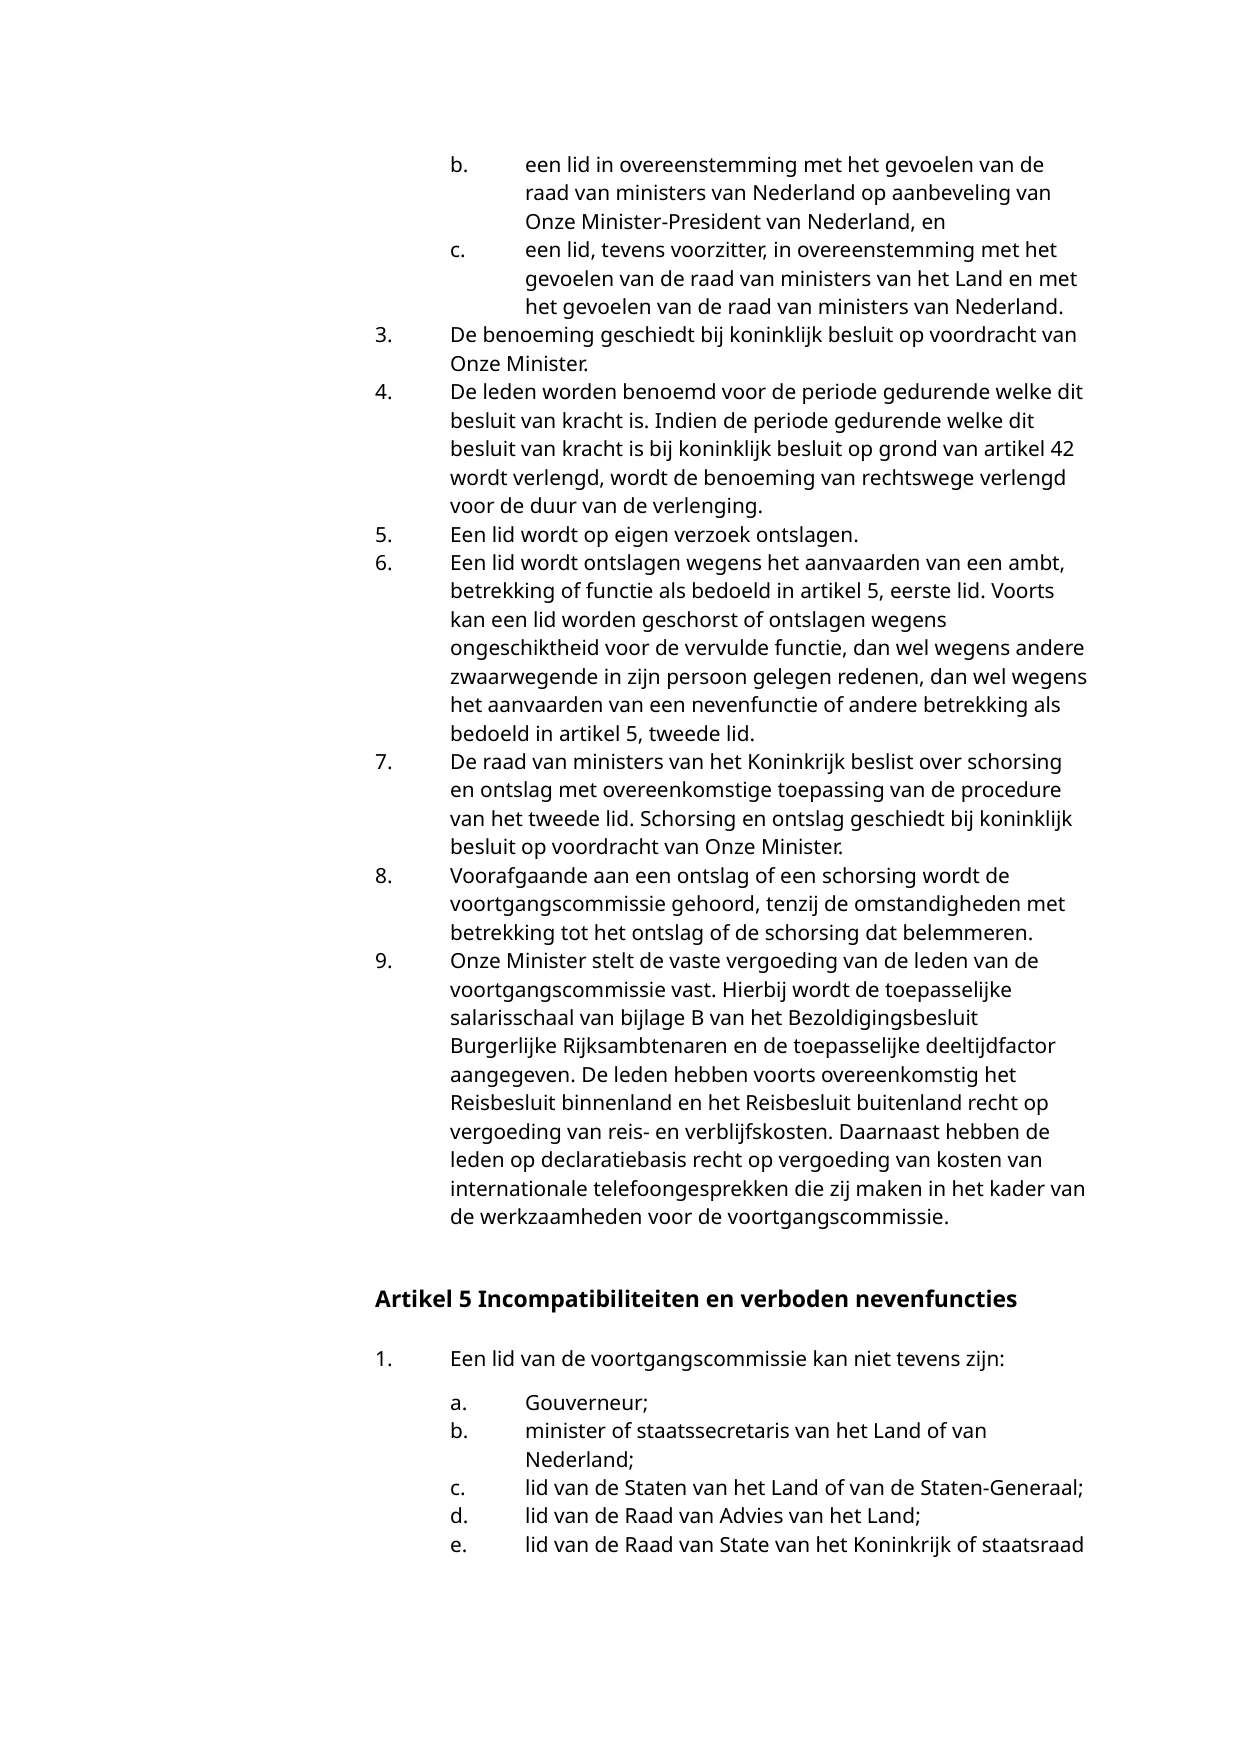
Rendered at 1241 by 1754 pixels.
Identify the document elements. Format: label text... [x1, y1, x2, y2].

list Een lid wordt ontslagen wegens het aanvaarden van een ambt, betrekking of functie als bedoeld in artikel 5, eerste lid. Voorts kan een lid worden geschorst of ontslagen wegens ongeschiktheid voor de vervulde functie, dan wel wegens andere zwaarwegende in zijn persoon gelegen redenen, dan wel wegens het aanvaarden van een nevenfunctie of andere betrekking als bedoeld in artikel 5, tweede lid. [375, 548, 1090, 747]
list Een lid van de voortgangscommissie kan niet tevens zijn: [375, 1344, 1090, 1373]
list een lid, tevens voorzitter, in overeenstemming met het gevoelen van de raad van ministers van het Land en met het gevoelen van de raad van ministers van Nederland. [450, 235, 1090, 321]
list De benoeming geschiedt bij koninklijk besluit op voordracht van Onze Minister. [375, 321, 1090, 377]
subtitle Artikel 5 Incompatibiliteiten en verboden nevenfuncties [375, 1283, 1090, 1314]
list lid van de Raad van State van het Koninkrijk of staatsraad [450, 1530, 1090, 1558]
list minister of staatssecretaris van het Land of van Nederland; [450, 1416, 1090, 1473]
list Onze Minister stelt de vaste vergoeding van de leden van de voortgangscommissie vast. Hierbij wordt de toepasselijke salarisschaal van bijlage B van het Bezoldigingsbesluit Burgerlijke Rijksambtenaren en de toepasselijke deeltijdfactor aangegeven. De leden hebben voorts overeenkomstig het Reisbesluit binnenland en het Reisbesluit buitenland recht op vergoeding van reis- en verblijfskosten. Daarnaast hebben de leden op declaratiebasis recht op vergoeding van kosten van internationale telefoongesprekken die zij maken in het kader van de werkzaamheden voor de voortgangscommissie. [375, 946, 1090, 1231]
list lid van de Staten van het Land of van de Staten-Generaal; [450, 1473, 1090, 1502]
list Gouverneur; [450, 1388, 1090, 1416]
list De leden worden benoemd voor de periode gedurende welke dit besluit van kracht is. Indien de periode gedurende welke dit besluit van kracht is bij koninklijk besluit op grond van artikel 42 wordt verlengd, wordt de benoeming van rechtswege verlengd voor de duur van de verlenging. [375, 377, 1090, 520]
list Een lid wordt op eigen verzoek ontslagen. [375, 520, 1090, 548]
list lid van de Raad van Advies van het Land; [450, 1502, 1090, 1530]
list een lid in overeenstemming met het gevoelen van de raad van ministers van Nederland op aanbeveling van Onze Minister-President van Nederland, en [450, 150, 1090, 235]
list De raad van ministers van het Koninkrijk beslist over schorsing en ontslag met overeenkomstige toepassing van de procedure van het tweede lid. Schorsing en ontslag geschiedt bij koninklijk besluit op voordracht van Onze Minister. [375, 747, 1090, 861]
list Voorafgaande aan een ontslag of een schorsing wordt de voortgangscommissie gehoord, tenzij de omstandigheden met betrekking tot het ontslag of de schorsing dat belemmeren. [375, 861, 1090, 946]
